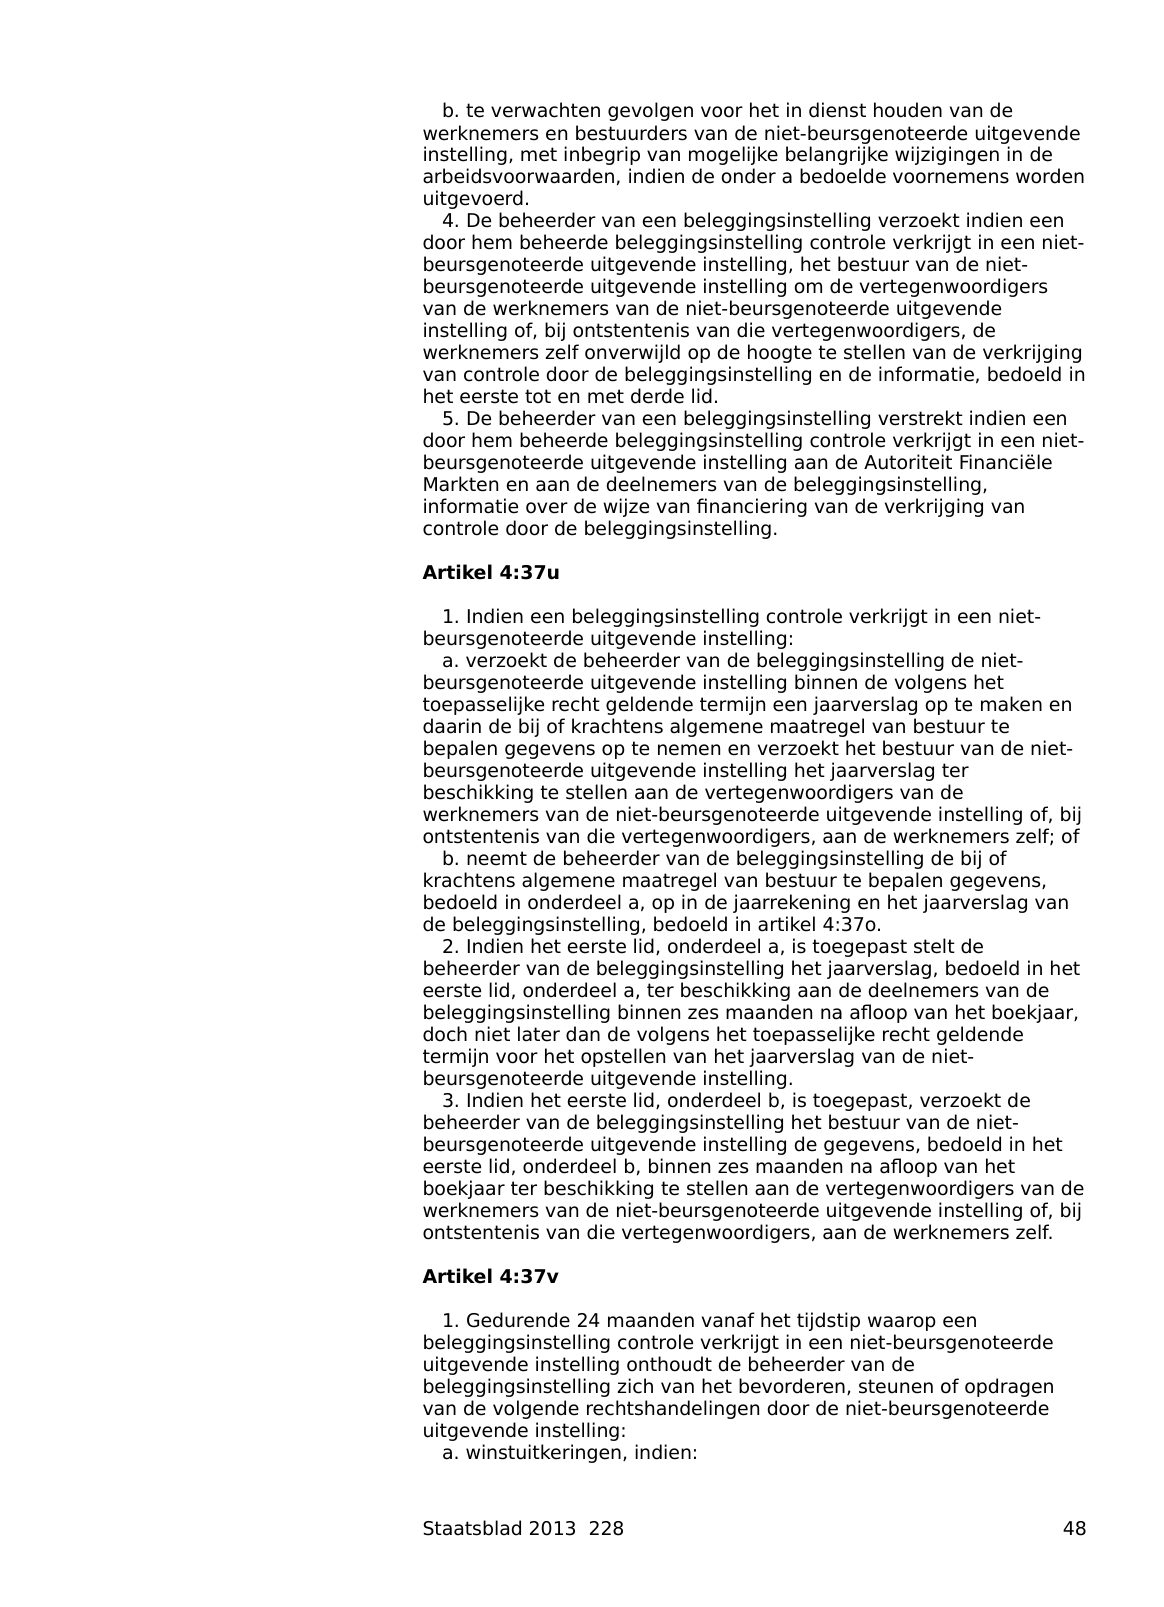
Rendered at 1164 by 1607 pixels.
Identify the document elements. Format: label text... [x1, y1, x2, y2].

text a. verzoekt de beheerder van de beleggingsinstelling de niet-beursgenoteerde uitgevende instelling binnen de volgens het toepasselijke recht geldende termijn een jaarverslag op te maken en daarin de bij of krachtens algemene maatregel van bestuur te bepalen gegevens op te nemen en verzoekt het bestuur van de niet-beursgenoteerde uitgevende instelling het jaarverslag ter beschikking te stellen aan de vertegenwoordigers van de werknemers van de niet-beursgenoteerde uitgevende instelling of, bij ontstentenis van die vertegenwoordigers, aan de werknemers zelf; of [422, 650, 1087, 848]
subtitle Artikel 4:37v [422, 1266, 1087, 1288]
text 5. De beheerder van een beleggingsinstelling verstrekt indien een door hem beheerde beleggingsinstelling controle verkrijgt in een niet-beursgenoteerde uitgevende instelling aan de Autoriteit Financiële Markten en aan de deelnemers van de beleggingsinstelling, informatie over de wijze van financiering van de verkrijging van controle door de beleggingsinstelling. [422, 408, 1087, 540]
text 2. Indien het eerste lid, onderdeel a, is toegepast stelt de beheerder van de beleggingsinstelling het jaarverslag, bedoeld in het eerste lid, onderdeel a, ter beschikking aan de deelnemers van de beleggingsinstelling binnen zes maanden na afloop van het boekjaar, doch niet later dan de volgens het toepasselijke recht geldende termijn voor het opstellen van het jaarverslag van de niet-beursgenoteerde uitgevende instelling. [422, 936, 1087, 1090]
text 4. De beheerder van een beleggingsinstelling verzoekt indien een door hem beheerde beleggingsinstelling controle verkrijgt in een niet-beursgenoteerde uitgevende instelling, het bestuur van de niet-beursgenoteerde uitgevende instelling om de vertegenwoordigers van de werknemers van de niet-beursgenoteerde uitgevende instelling of, bij ontstentenis van die vertegenwoordigers, de werknemers zelf onverwijld op de hoogte te stellen van de verkrijging van controle door de beleggingsinstelling en de informatie, bedoeld in het eerste tot en met derde lid. [422, 210, 1087, 408]
text 1. Indien een beleggingsinstelling controle verkrijgt in een niet-beursgenoteerde uitgevende instelling: [422, 606, 1087, 650]
text 3. Indien het eerste lid, onderdeel b, is toegepast, verzoekt de beheerder van de beleggingsinstelling het bestuur van de niet-beursgenoteerde uitgevende instelling de gegevens, bedoeld in het eerste lid, onderdeel b, binnen zes maanden na afloop van het boekjaar ter beschikking te stellen aan de vertegenwoordigers van de werknemers van de niet-beursgenoteerde uitgevende instelling of, bij ontstentenis van die vertegenwoordigers, aan de werknemers zelf. [422, 1090, 1087, 1244]
text a. winstuitkeringen, indien: [422, 1442, 1087, 1464]
text b. te verwachten gevolgen voor het in dienst houden van de werknemers en bestuurders van de niet-beursgenoteerde uitgevende instelling, met inbegrip van mogelijke belangrijke wijzigingen in de arbeidsvoorwaarden, indien de onder a bedoelde voornemens worden uitgevoerd. [422, 100, 1087, 210]
text 1. Gedurende 24 maanden vanaf het tijdstip waarop een beleggingsinstelling controle verkrijgt in een niet-beursgenoteerde uitgevende instelling onthoudt de beheerder van de beleggingsinstelling zich van het bevorderen, steunen of opdragen van de volgende rechtshandelingen door de niet-beursgenoteerde uitgevende instelling: [422, 1310, 1087, 1442]
text b. neemt de beheerder van de beleggingsinstelling de bij of krachtens algemene maatregel van bestuur te bepalen gegevens, bedoeld in onderdeel a, op in de jaarrekening en het jaarverslag van de beleggingsinstelling, bedoeld in artikel 4:37o. [422, 848, 1087, 936]
subtitle Artikel 4:37u [422, 562, 1087, 584]
